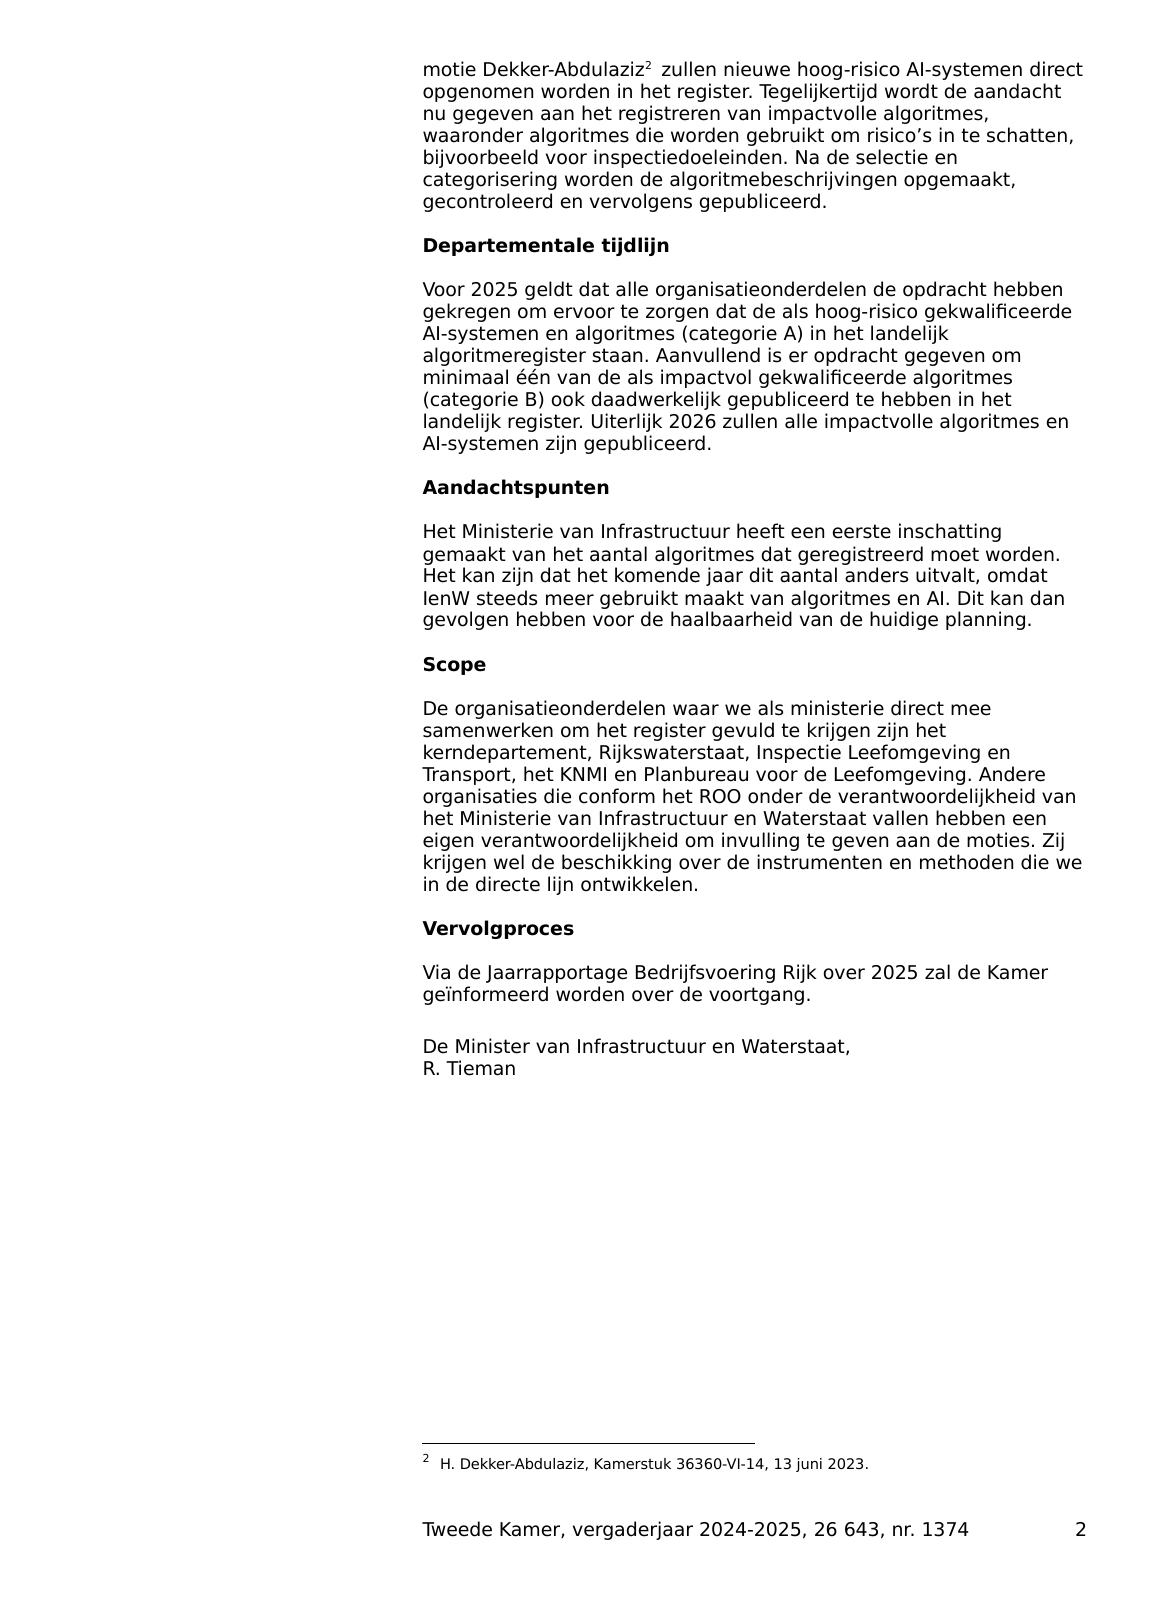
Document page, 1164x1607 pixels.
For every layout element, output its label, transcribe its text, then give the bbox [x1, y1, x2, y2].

text Voor 2025 geldt dat alle organisatieonderdelen de opdracht hebben gekregen om ervoor te zorgen dat de als hoog-risico gekwalificeerde AI-systemen en algoritmes (categorie A) in het landelijk algoritmeregister staan. Aanvullend is er opdracht gegeven om minimaal één van de als impactvol gekwalificeerde algoritmes (categorie B) ook daadwerkelijk gepubliceerd te hebben in het landelijk register. Uiterlijk 2026 zullen alle impactvolle algoritmes en AI-systemen zijn gepubliceerd. [422, 279, 1087, 455]
text De organisatieonderdelen waar we als ministerie direct mee samenwerken om het register gevuld te krijgen zijn het kerndepartement, Rijkswaterstaat, Inspectie Leefomgeving en Transport, het KNMI en Planbureau voor de Leefomgeving. Andere organisaties die conform het ROO onder de verantwoordelijkheid van het Ministerie van Infrastructuur en Waterstaat vallen hebben een eigen verantwoordelijkheid om invulling te geven aan de moties. Zij krijgen wel de beschikking over de instrumenten en methoden die we in de directe lijn ontwikkelen. [422, 698, 1087, 896]
text motie Dekker-Abdulaziz zullen nieuwe hoog-risico AI-systemen direct opgenomen worden in het register. Tegelijkertijd wordt de aandacht nu gegeven aan het registreren van impactvolle algoritmes, waaronder algoritmes die worden gebruikt om risico’s in te schatten, bijvoorbeeld voor inspectiedoeleinden. Na de selectie en categorisering worden de algoritmebeschrijvingen opgemaakt, gecontroleerd en vervolgens gepubliceerd. [422, 59, 1087, 213]
text Via de Jaarrapportage Bedrijfsvoering Rijk over 2025 zal de Kamer geïnformeerd worden over de voortgang. [422, 962, 1087, 1006]
subtitle Scope [422, 653, 1087, 676]
text Het Ministerie van Infrastructuur heeft een eerste inschatting gemaakt van het aantal algoritmes dat geregistreerd moet worden. Het kan zijn dat het komende jaar dit aantal anders uitvalt, omdat IenW steeds meer gebruikt maakt van algoritmes en AI. Dit kan dan gevolgen hebben voor de haalbaarheid van de huidige planning. [422, 521, 1087, 631]
subtitle Aandachtspunten [422, 477, 1087, 499]
text De Minister van Infrastructuur en Waterstaat, R. Tieman [422, 1036, 1087, 1080]
text H. Dekker-Abdulaziz, Kamerstuk 36360-VI-14, 13 juni 2023. [422, 1452, 1087, 1474]
subtitle Vervolgproces [422, 918, 1087, 940]
subtitle Departementale tijdlijn [422, 235, 1087, 257]
